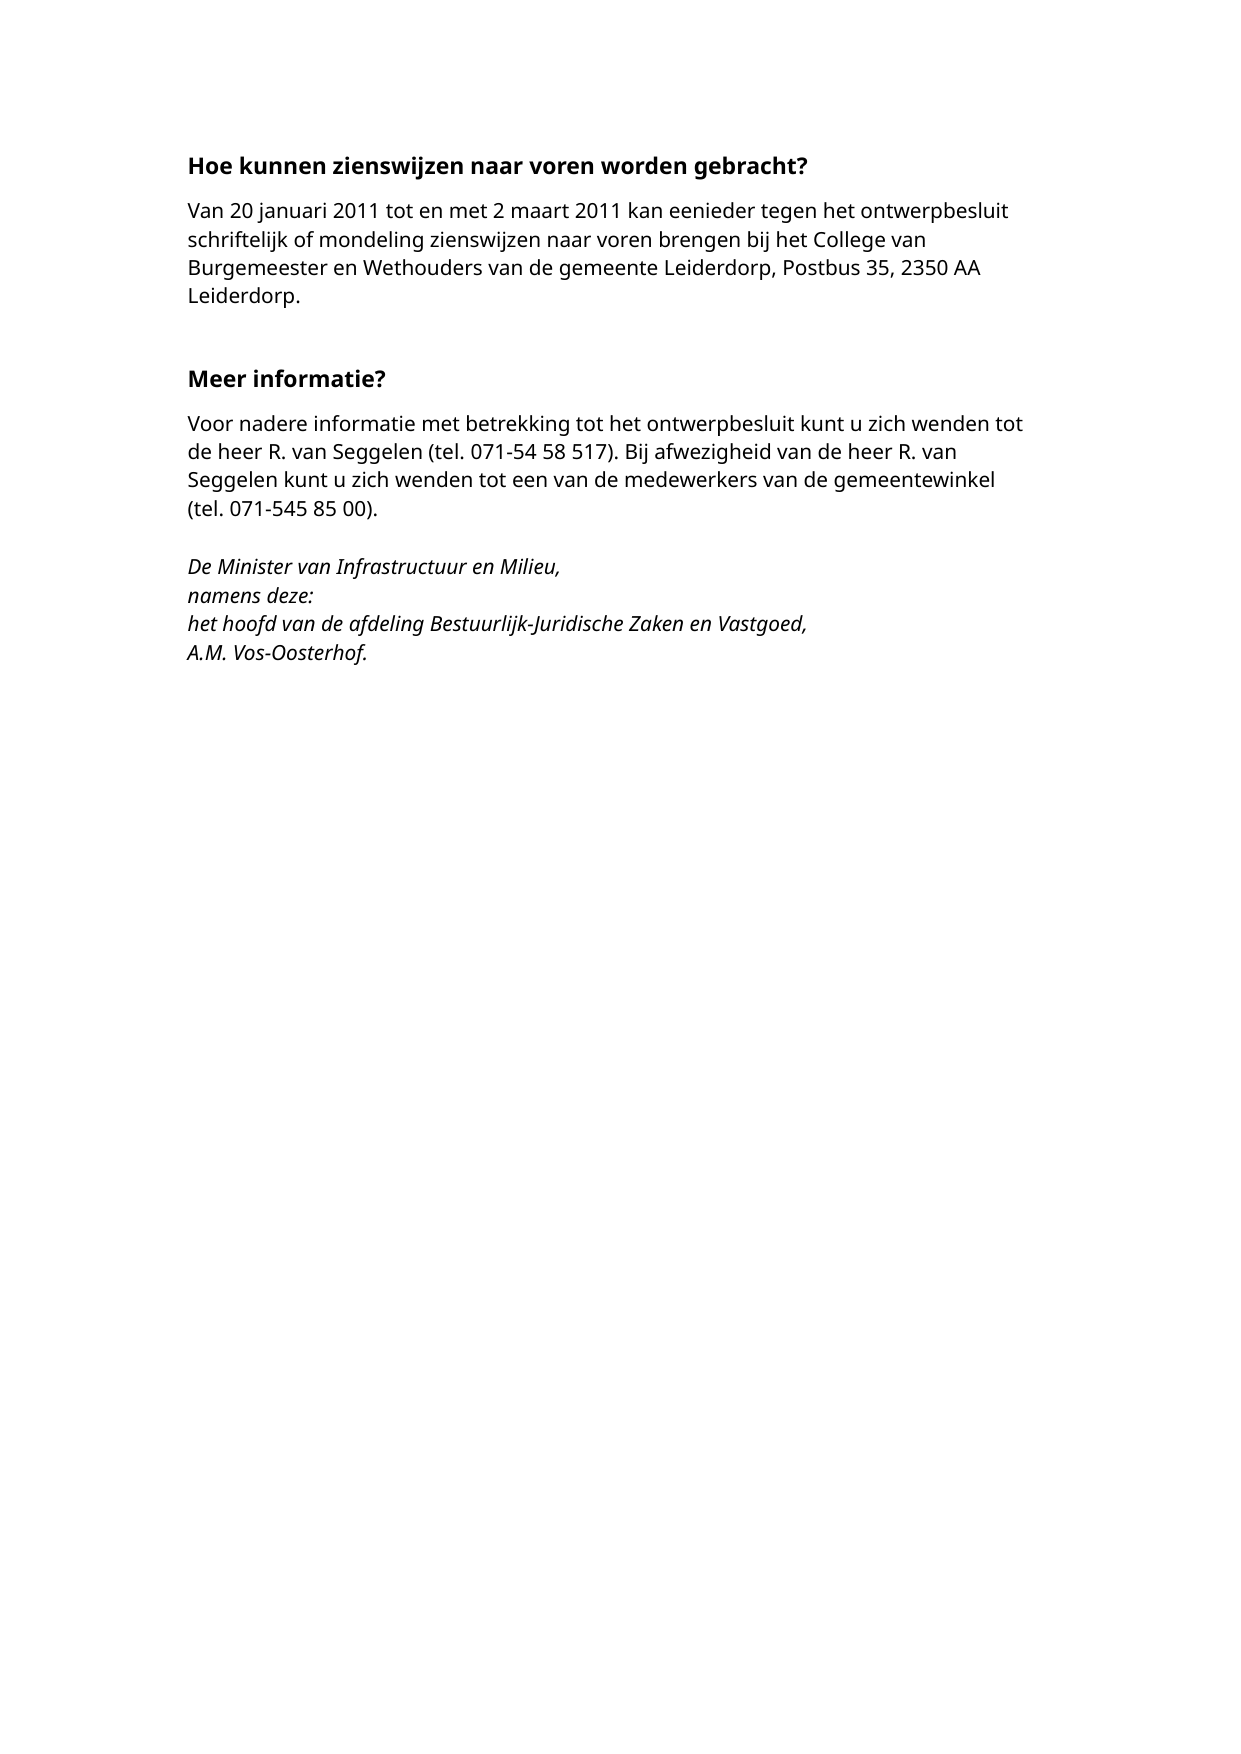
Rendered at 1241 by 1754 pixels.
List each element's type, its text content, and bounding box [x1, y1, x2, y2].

text Voor nadere informatie met betrekking tot het ontwerpbesluit kunt u zich wenden tot de heer R. van Seggelen (tel. 071-54 58 517). Bij afwezigheid van de heer R. van Seggelen kunt u zich wenden tot een van de medewerkers van de gemeentewinkel (tel. 071-545 85 00). [187, 409, 1053, 522]
text De Minister van Infrastructuur en Milieu, [187, 552, 1053, 581]
text Van 20 januari 2011 tot en met 2 maart 2011 kan eenieder tegen het ontwerpbesluit schriftelijk of mondeling zienswijzen naar voren brengen bij het College van Burgemeester en Wethouders van de gemeente Leiderdorp, Postbus 35, 2350 AA Leiderdorp. [187, 196, 1053, 310]
text namens deze: [187, 581, 1053, 609]
text het hoofd van de afdeling Bestuurlijk-Juridische Zaken en Vastgoed, [187, 609, 1053, 638]
text A.M. Vos-Oosterhof. [187, 638, 1053, 666]
subtitle Hoe kunnen zienswijzen naar voren worden gebracht? [187, 150, 1053, 181]
subtitle Meer informatie? [187, 362, 1053, 394]
